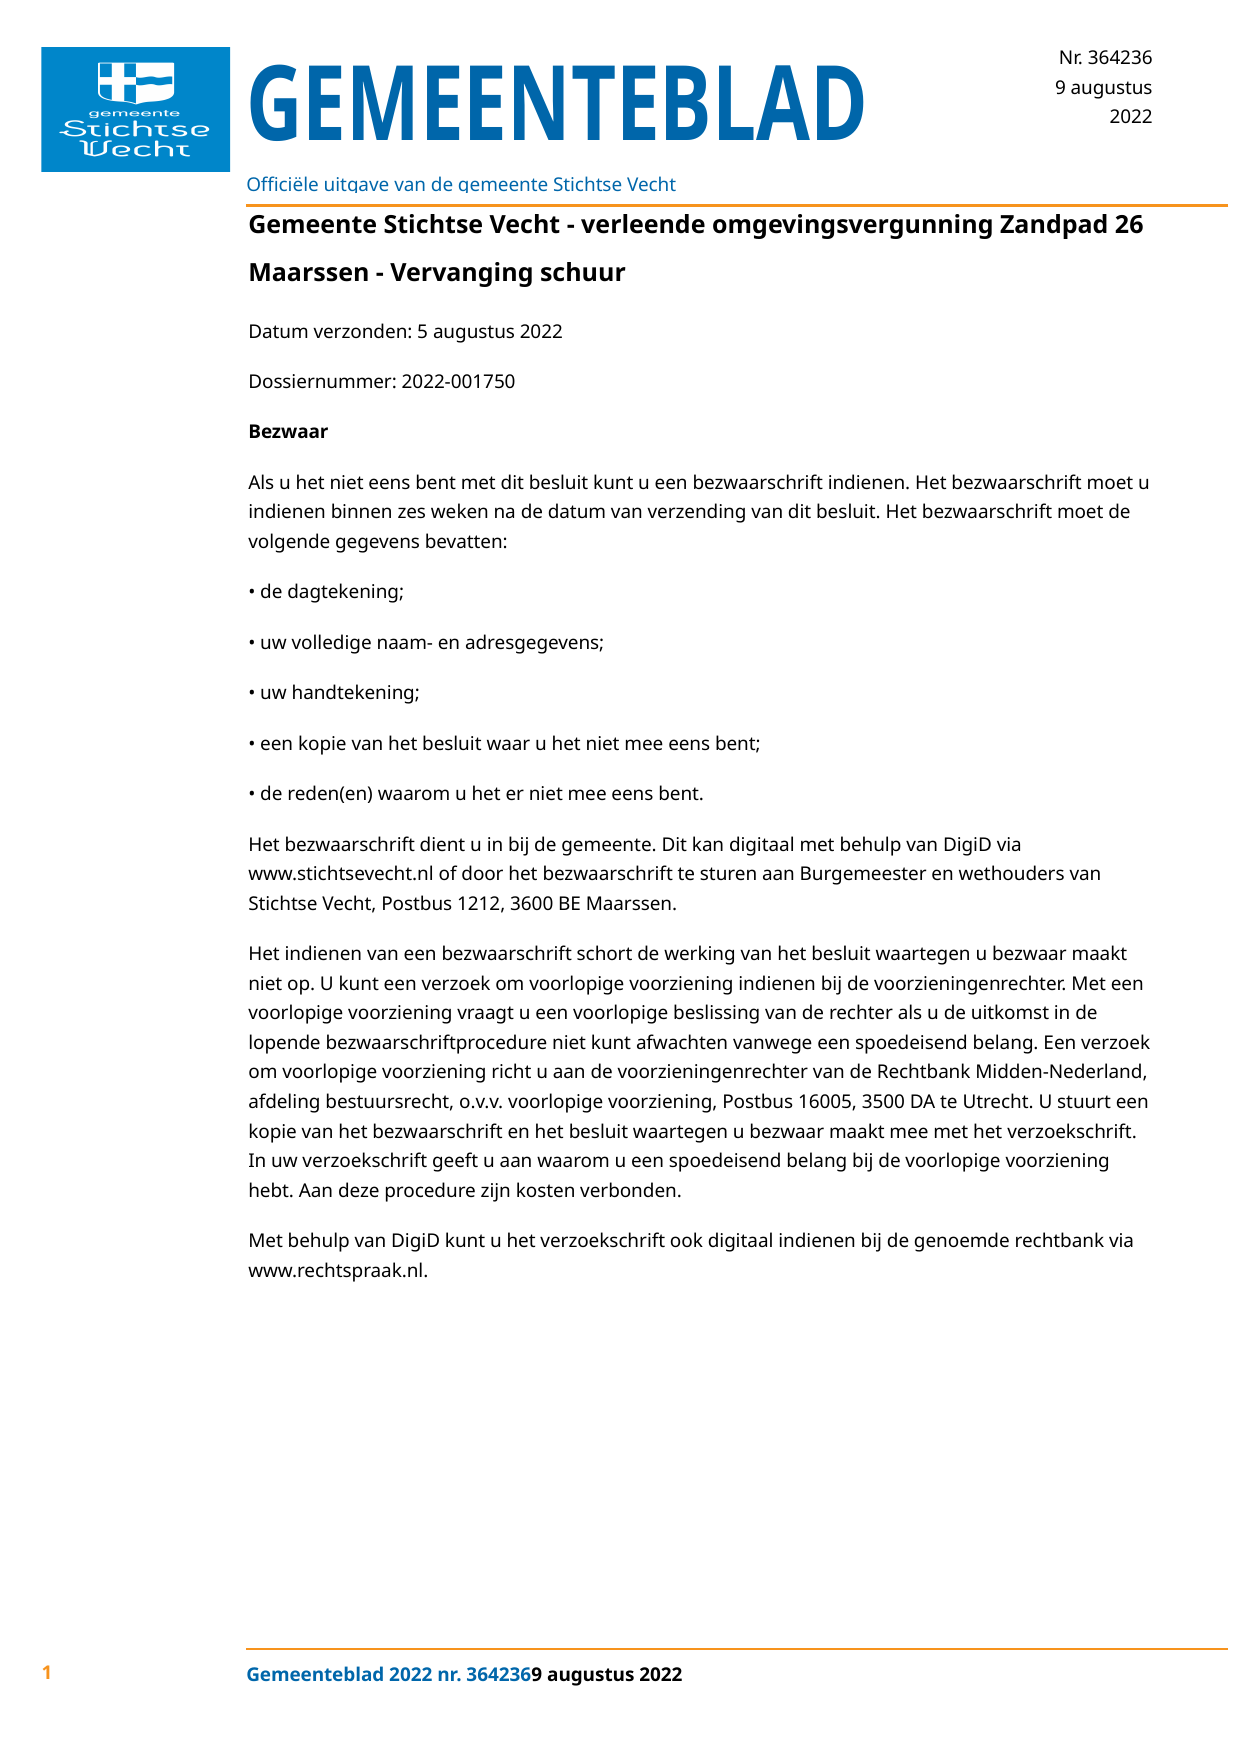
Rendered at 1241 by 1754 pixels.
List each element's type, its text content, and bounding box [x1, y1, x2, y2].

picture [99, 63, 135, 101]
text • de dagtekening; [248, 579, 1152, 604]
text Bezwaar [248, 419, 1152, 444]
text • uw volledige naam- en adresgegevens; [248, 629, 1152, 655]
text • een kopie van het besluit waar u het niet mee eens bent; [248, 730, 1152, 756]
text Gemeente Stichtse Vecht - verleende omgevingsvergunning Zandpad 26 Maarssen - Vervanging schuur [248, 207, 1152, 288]
text Het indienen van een bezwaarschrift schort de werking van het besluit waartegen u bezwaar maakt niet op. U kunt een verzoek om voorlopige voorziening indienen bij de voorzieningenrechter. Met een voorlopige voorziening vraagt u een voorlopige beslissing van de rechter als u de uitkomst in de lopende bezwaarschriftprocedure niet kunt afwachten vanwege een spoedeisend belang. Een verzoek om voorlopige voorziening richt u aan de voorzieningenrechter van de Rechtbank Midden-Nederland, afdeling bestuursrecht, o.v.v. voorlopige voorziening, Postbus 16005, 3500 DA te Utrecht. U stuurt een kopie van het bezwaarschrift en het besluit waartegen u bezwaar maakt mee met het verzoekschrift. In uw verzoekschrift geeft u aan waarom u een spoedeisend belang bij de voorlopige voorziening hebt. Aan deze procedure zijn kosten verbonden. [248, 940, 1152, 1203]
text Met behulp van DigiD kunt u het verzoekschrift ook digitaal indienen bij de genoemde rechtbank via www.rechtspraak.nl. [248, 1227, 1152, 1283]
text • de reden(en) waarom u het er niet mee eens bent. [248, 780, 1152, 806]
text • uw handtekening; [248, 679, 1152, 705]
text Dossiernummer: 2022-001750 [248, 368, 1152, 394]
text Het bezwaarschrift dient u in bij de gemeente. Dit kan digitaal met behulp van DigiD via www.stichtsevecht.nl of door het bezwaarschrift te sturen aan Burgemeester en wethouders van Stichtse Vecht, Postbus 1212, 3600 BE Maarssen. [248, 831, 1152, 916]
text Datum verzonden: 5 augustus 2022 [248, 318, 1152, 344]
text Als u het niet eens bent met dit besluit kunt u een bezwaarschrift indienen. Het bezwaarschrift moet u indienen binnen zes weken na de datum van verzending van dit besluit. Het bezwaarschrift moet de volgende gegevens bevatten: [248, 469, 1152, 554]
picture [137, 63, 174, 103]
